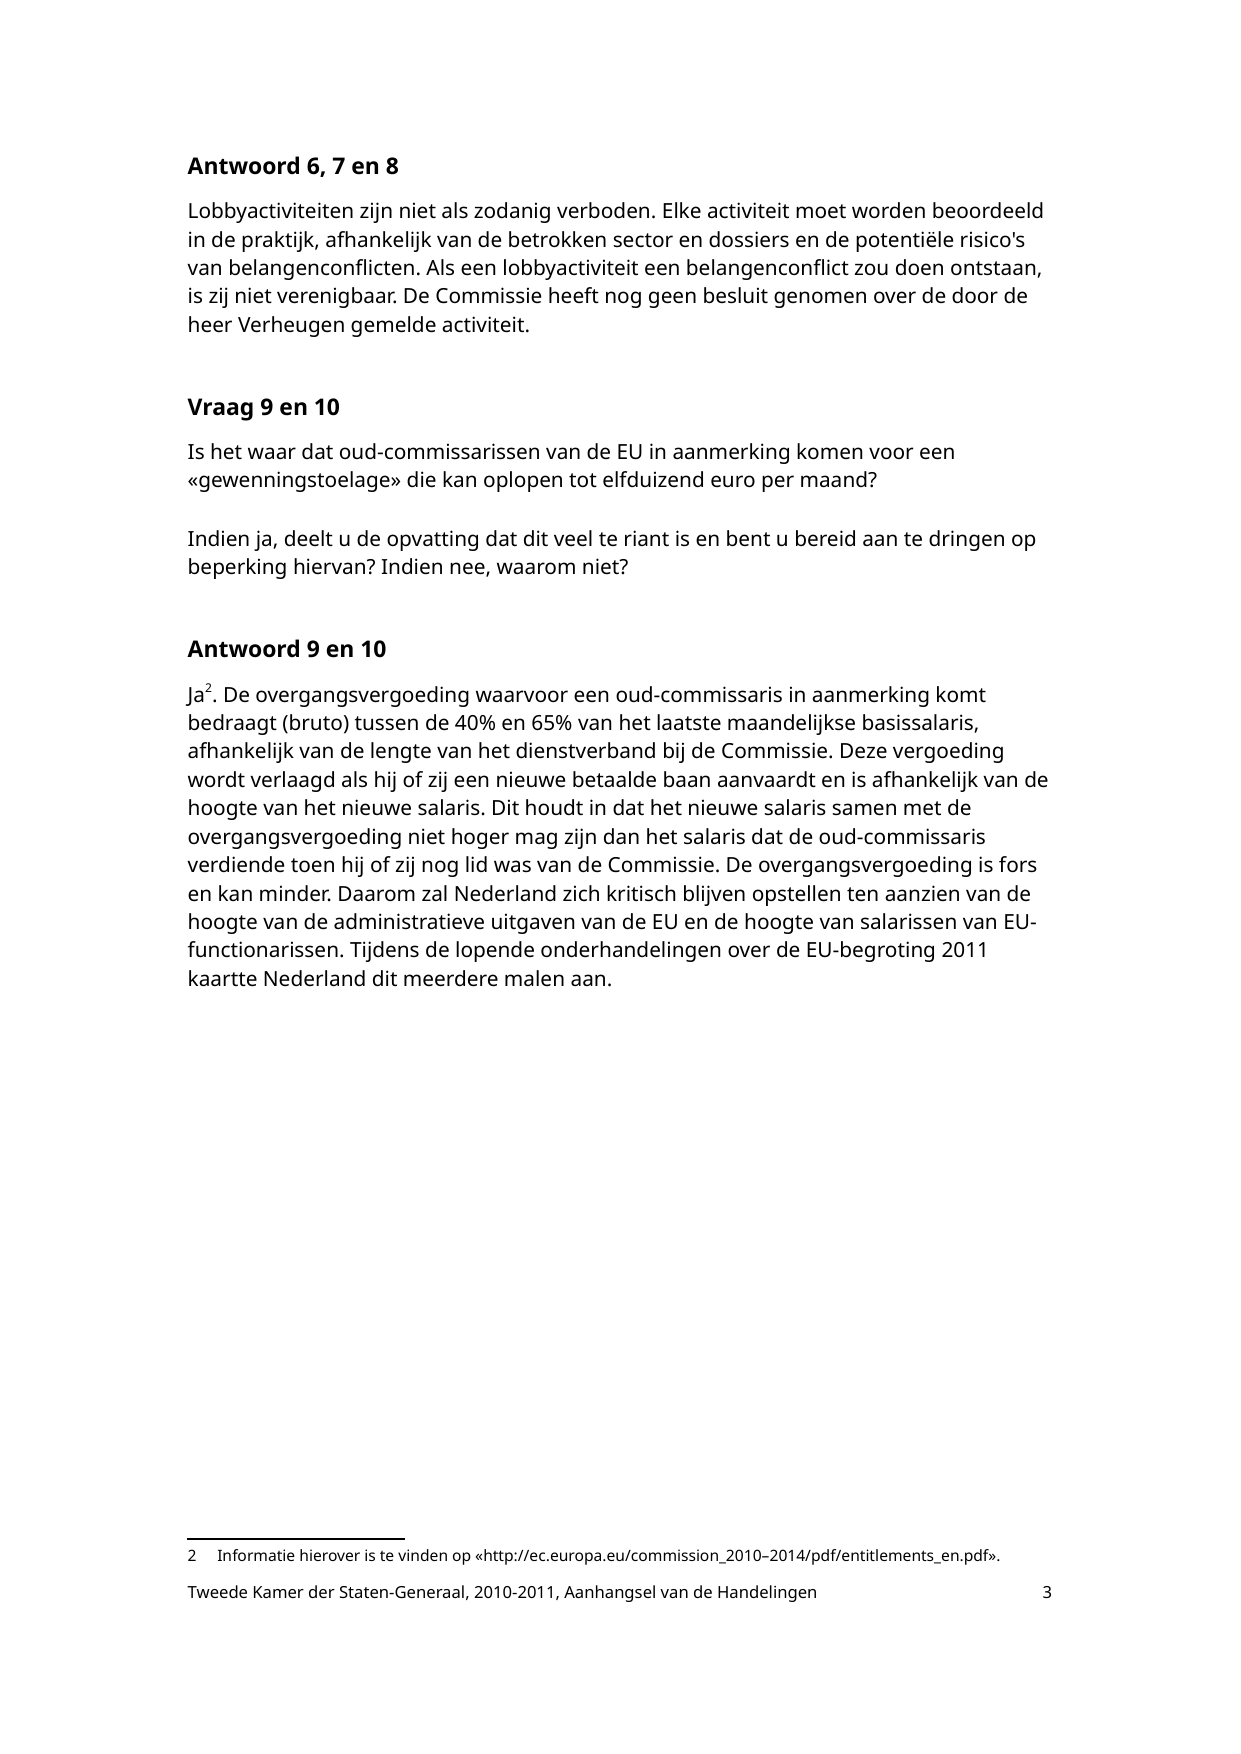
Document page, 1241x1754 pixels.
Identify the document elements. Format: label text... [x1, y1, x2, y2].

text Ja. De overgangsvergoeding waarvoor een oud-commissaris in aanmerking komt bedraagt (bruto) tussen de 40% en 65% van het laatste maandelijkse basissalaris, afhankelijk van de lengte van het dienstverband bij de Commissie. Deze vergoeding wordt verlaagd als hij of zij een nieuwe betaalde baan aanvaardt en is afhankelijk van de hoogte van het nieuwe salaris. Dit houdt in dat het nieuwe salaris samen met de overgangsvergoeding niet hoger mag zijn dan het salaris dat de oud-commissaris verdiende toen hij of zij nog lid was van de Commissie. De overgangsvergoeding is fors en kan minder. Daarom zal Nederland zich kritisch blijven opstellen ten aanzien van de hoogte van de administratieve uitgaven van de EU en de hoogte van salarissen van EU-functionarissen. Tijdens de lopende onderhandelingen over de EU-begroting 2011 kaartte Nederland dit meerdere malen aan. [187, 680, 1053, 992]
text Lobbyactiviteiten zijn niet als zodanig verboden. Elke activiteit moet worden beoordeeld in de praktijk, afhankelijk van de betrokken sector en dossiers en de potentiële risico's van belangenconflicten. Als een lobbyactiviteit een belangenconflict zou doen ontstaan, is zij niet verenigbaar. De Commissie heeft nog geen besluit genomen over de door de heer Verheugen gemelde activiteit. [187, 196, 1053, 338]
subtitle Vraag 9 en 10 [187, 391, 1053, 422]
text Indien ja, deelt u de opvatting dat dit veel te riant is en bent u bereid aan te dringen op beperking hiervan? Indien nee, waarom niet? [187, 524, 1053, 581]
subtitle Antwoord 9 en 10 [187, 633, 1053, 665]
text Informatie hierover is te vinden op «http://ec.europa.eu/commission_2010–2014/pdf/entitlements_en.pdf». [187, 1509, 1053, 1566]
text Is het waar dat oud-commissarissen van de EU in aanmerking komen voor een «gewenningstoelage» die kan oplopen tot elfduizend euro per maand? [187, 437, 1053, 494]
subtitle Antwoord 6, 7 en 8 [187, 150, 1053, 181]
